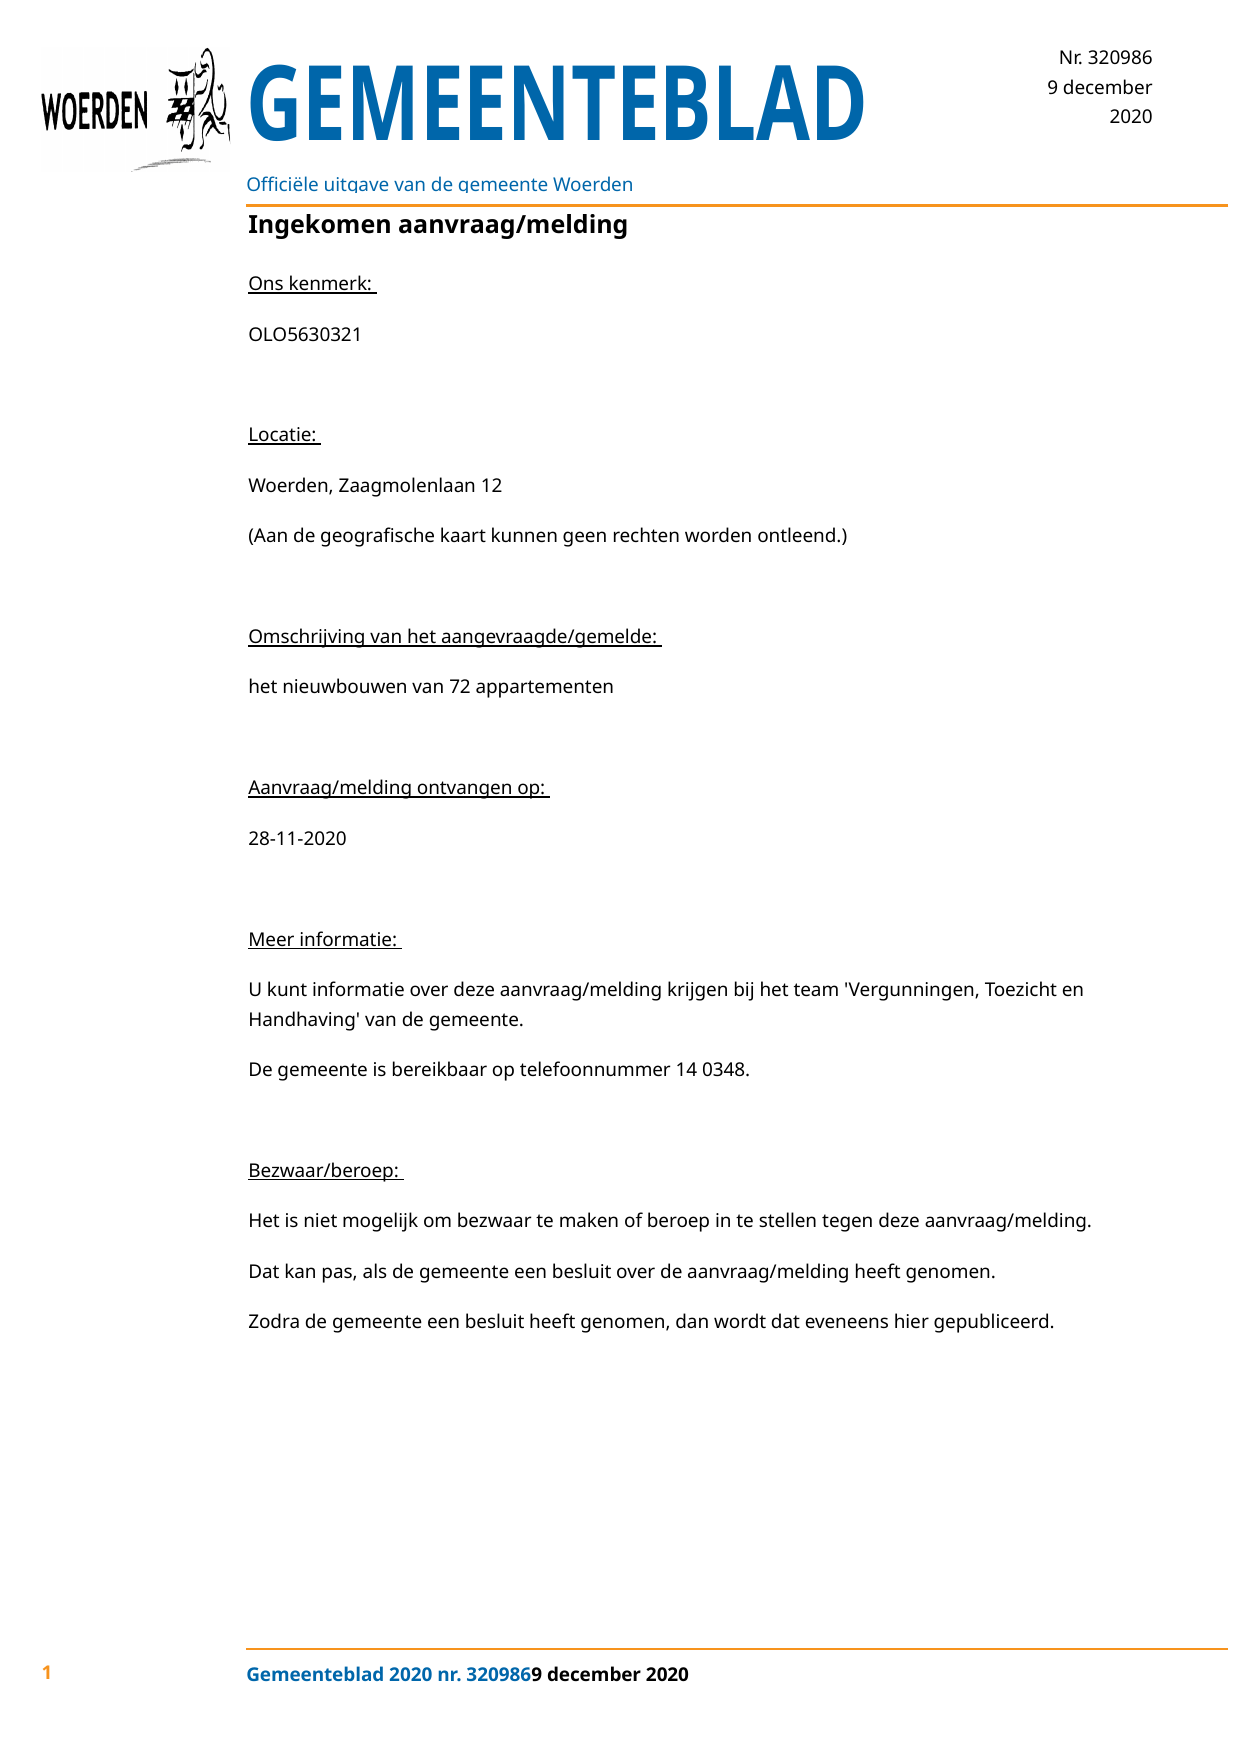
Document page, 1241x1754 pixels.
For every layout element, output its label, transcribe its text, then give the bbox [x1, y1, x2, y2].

text Bezwaar/beroep: [248, 1157, 1152, 1183]
text Zodra de gemeente een besluit heeft genomen, dan wordt dat eveneens hier gepubliceerd. [248, 1308, 1152, 1334]
text het nieuwbouwen van 72 appartementen [248, 674, 1152, 699]
text Omschrijving van het aangevraagde/gemelde: [248, 623, 1152, 649]
text Dat kan pas, als de gemeente een besluit over de aanvraag/melding heeft genomen. [248, 1258, 1152, 1283]
text Locatie: [248, 422, 1152, 447]
text Aanvraag/melding ontvangen op: [248, 774, 1152, 800]
text 28-11-2020 [248, 825, 1152, 851]
text Ingekomen aanvraag/melding [248, 207, 1152, 241]
text De gemeente is bereikbaar op telefoonnummer 14 0348. [248, 1056, 1152, 1082]
text U kunt informatie over deze aanvraag/melding krijgen bij het team 'Vergunningen, Toezicht en Handhaving' van de gemeente. [248, 976, 1152, 1031]
text OLO5630321 [248, 321, 1152, 346]
text Het is niet mogelijk om bezwaar te maken of beroep in te stellen tegen deze aanvraag/melding. [248, 1207, 1152, 1233]
text Meer informatie: [248, 926, 1152, 951]
text Ons kenmerk: [248, 270, 1152, 296]
text (Aan de geografische kaart kunnen geen rechten worden ontleend.) [248, 522, 1152, 548]
picture [41, 47, 231, 172]
text Woerden, Zaagmolenlaan 12 [248, 472, 1152, 498]
